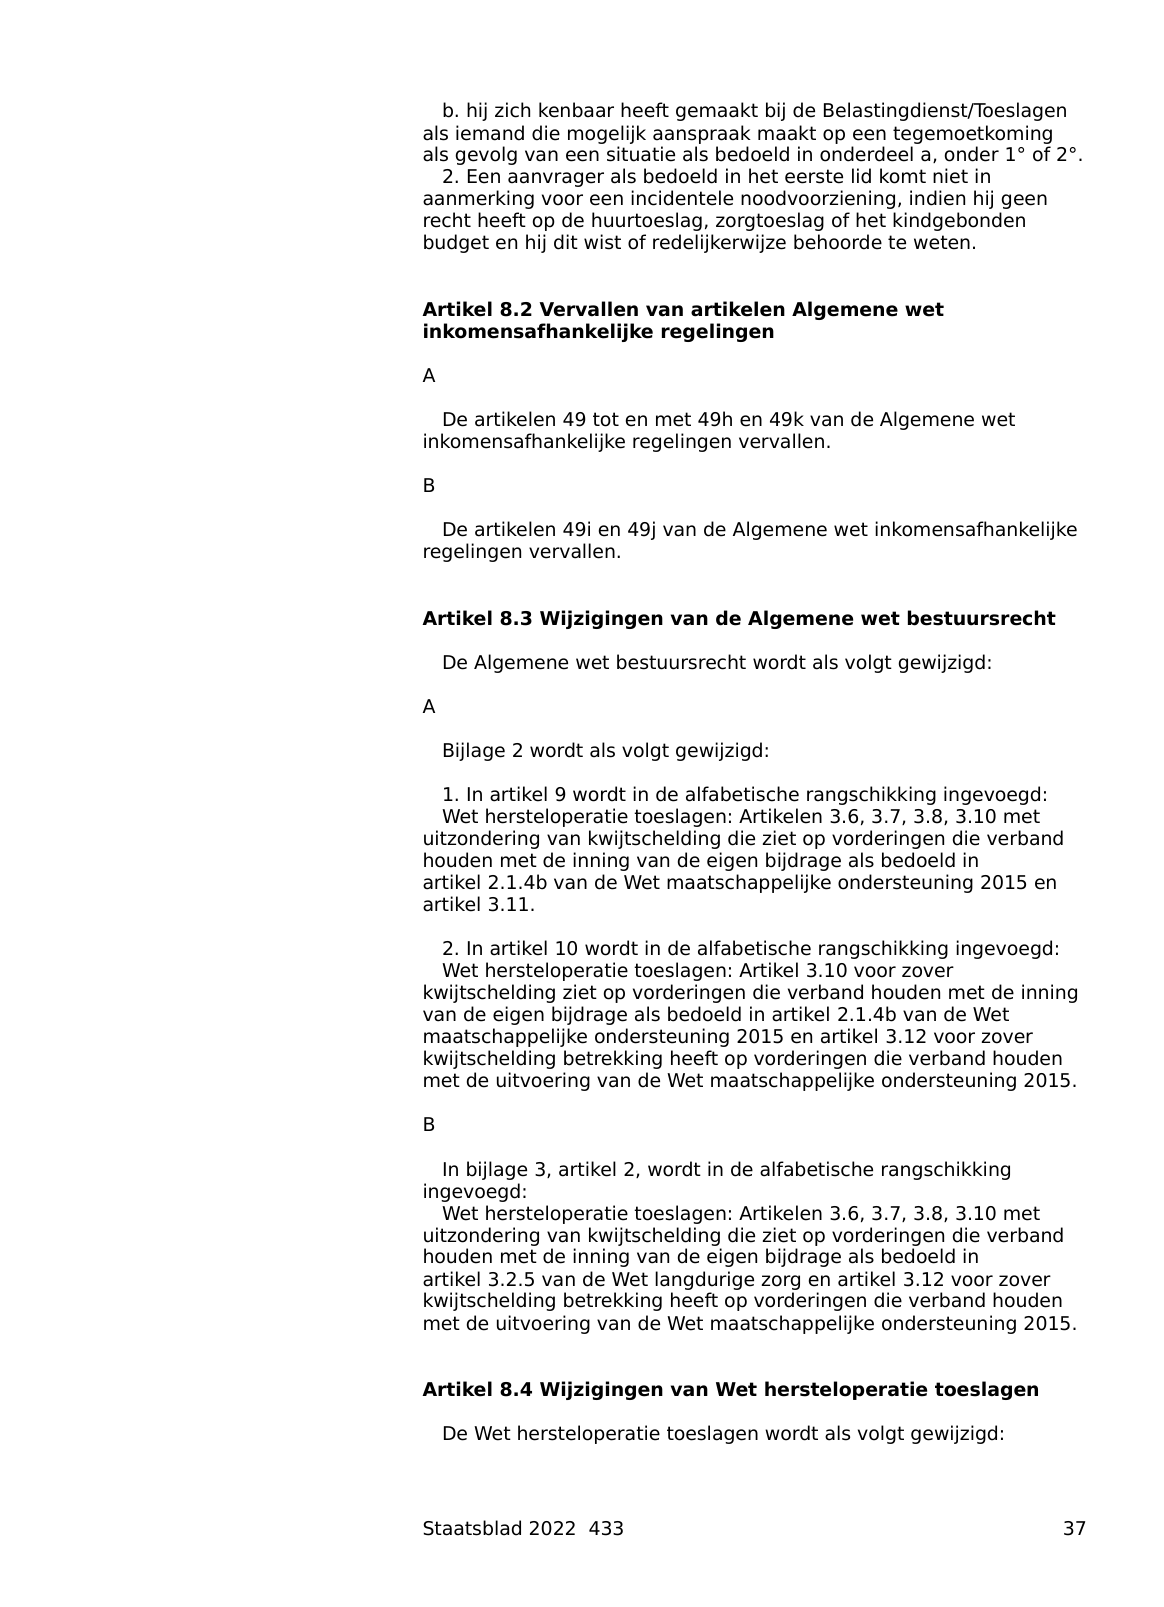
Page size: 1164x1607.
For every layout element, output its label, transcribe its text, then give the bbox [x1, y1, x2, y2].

text A [422, 696, 1087, 718]
text B [422, 475, 1087, 497]
text De artikelen 49 tot en met 49h en 49k van de Algemene wet inkomensafhankelijke regelingen vervallen. [422, 409, 1087, 453]
text Wet hersteloperatie toeslagen: Artikelen 3.6, 3.7, 3.8, 3.10 met uitzondering van kwijtschelding die ziet op vorderingen die verband houden met de inning van de eigen bijdrage als bedoeld in artikel 3.2.5 van de Wet langdurige zorg en artikel 3.12 voor zover kwijtschelding betrekking heeft op vorderingen die verband houden met de uitvoering van de Wet maatschappelijke ondersteuning 2015. [422, 1202, 1087, 1334]
text De artikelen 49i en 49j van de Algemene wet inkomensafhankelijke regelingen vervallen. [422, 519, 1087, 563]
text 2. In artikel 10 wordt in de alfabetische rangschikking ingevoegd: [422, 938, 1087, 960]
text 2. Een aanvrager als bedoeld in het eerste lid komt niet in aanmerking voor een incidentele noodvoorziening, indien hij geen recht heeft op de huurtoeslag, zorgtoeslag of het kindgebonden budget en hij dit wist of redelijkerwijze behoorde te weten. [422, 166, 1087, 254]
text B [422, 1114, 1087, 1136]
subtitle Artikel 8.2 Vervallen van artikelen Algemene wet inkomensafhankelijke regelingen [422, 299, 1087, 343]
text 1. In artikel 9 wordt in de alfabetische rangschikking ingevoegd: [422, 784, 1087, 806]
text Bijlage 2 wordt als volgt gewijzigd: [422, 740, 1087, 762]
text De Algemene wet bestuursrecht wordt als volgt gewijzigd: [422, 652, 1087, 674]
subtitle Artikel 8.3 Wijzigingen van de Algemene wet bestuursrecht [422, 608, 1087, 629]
text Wet hersteloperatie toeslagen: Artikel 3.10 voor zover kwijtschelding ziet op vorderingen die verband houden met de inning van de eigen bijdrage als bedoeld in artikel 2.1.4b van de Wet maatschappelijke ondersteuning 2015 en artikel 3.12 voor zover kwijtschelding betrekking heeft op vorderingen die verband houden met de uitvoering van de Wet maatschappelijke ondersteuning 2015. [422, 960, 1087, 1092]
subtitle Artikel 8.4 Wijzigingen van Wet hersteloperatie toeslagen [422, 1379, 1087, 1401]
text b. hij zich kenbaar heeft gemaakt bij de Belastingdienst/Toeslagen als iemand die mogelijk aanspraak maakt op een tegemoetkoming als gevolg van een situatie als bedoeld in onderdeel a, onder 1° of 2°. [422, 100, 1087, 166]
text Wet hersteloperatie toeslagen: Artikelen 3.6, 3.7, 3.8, 3.10 met uitzondering van kwijtschelding die ziet op vorderingen die verband houden met de inning van de eigen bijdrage als bedoeld in artikel 2.1.4b van de Wet maatschappelijke ondersteuning 2015 en artikel 3.11. [422, 806, 1087, 916]
text De Wet hersteloperatie toeslagen wordt als volgt gewijzigd: [422, 1423, 1087, 1445]
text In bijlage 3, artikel 2, wordt in de alfabetische rangschikking ingevoegd: [422, 1158, 1087, 1202]
text A [422, 365, 1087, 387]
